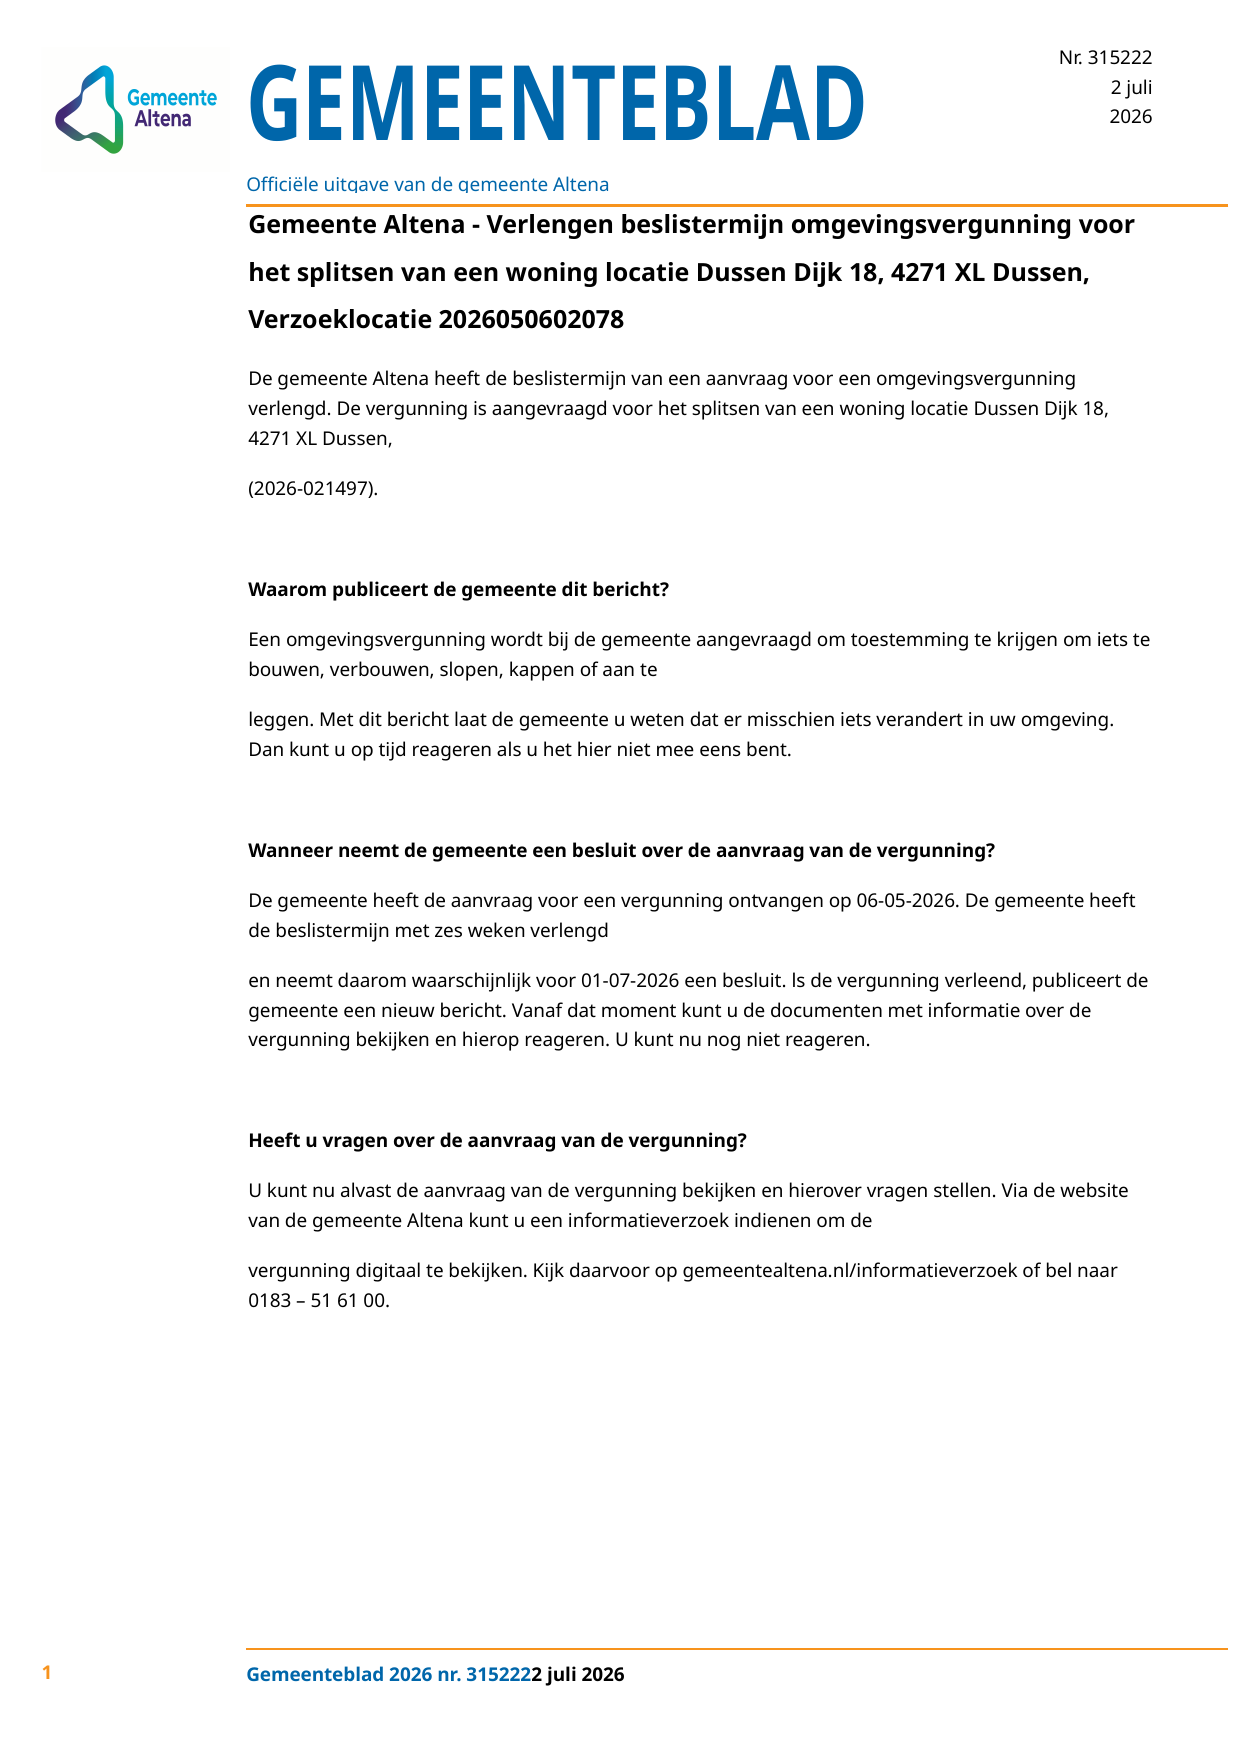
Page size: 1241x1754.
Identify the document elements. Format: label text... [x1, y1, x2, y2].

text Een omgevingsvergunning wordt bij de gemeente aangevraagd om toestemming te krijgen om iets te bouwen, verbouwen, slopen, kappen of aan te [248, 626, 1152, 682]
text en neemt daarom waarschijnlijk voor 01-07-2026 een besluit. ls de vergunning verleend, publiceert de gemeente een nieuw bericht. Vanaf dat moment kunt u de documenten met informatie over de vergunning bekijken en hierop reageren. U kunt nu nog niet reageren. [248, 967, 1152, 1052]
text vergunning digitaal te bekijken. Kijk daarvoor op gemeentealtena.nl/informatieverzoek of bel naar 0183 – 51 61 00. [248, 1258, 1152, 1313]
text Wanneer neemt de gemeente een besluit over de aanvraag van de vergunning? [248, 837, 1152, 862]
text Gemeente Altena - Verlengen beslistermijn omgevingsvergunning voor het splitsen van een woning locatie Dussen Dijk 18, 4271 XL Dussen, Verzoeklocatie 2026050602078 [248, 207, 1152, 336]
text (2026-021497). [248, 475, 1152, 501]
text Heeft u vragen over de aanvraag van de vergunning? [248, 1127, 1152, 1153]
text Waarom publiceert de gemeente dit bericht? [248, 576, 1152, 602]
text De gemeente Altena heeft de beslistermijn van een aanvraag voor een omgevingsvergunning verlengd. De vergunning is aangevraagd voor het splitsen van een woning locatie Dussen Dijk 18, 4271 XL Dussen, [248, 366, 1152, 450]
text leggen. Met dit bericht laat de gemeente u weten dat er misschien iets verandert in uw omgeving. Dan kunt u op tijd reageren als u het hier niet mee eens bent. [248, 706, 1152, 762]
text U kunt nu alvast de aanvraag van de vergunning bekijken en hierover vragen stellen. Via de website van de gemeente Altena kunt u een informatieverzoek indienen om de [248, 1178, 1152, 1233]
picture [41, 47, 231, 172]
text De gemeente heeft de aanvraag voor een vergunning ontvangen op 06-05-2026. De gemeente heeft de beslistermijn met zes weken verlengd [248, 887, 1152, 942]
